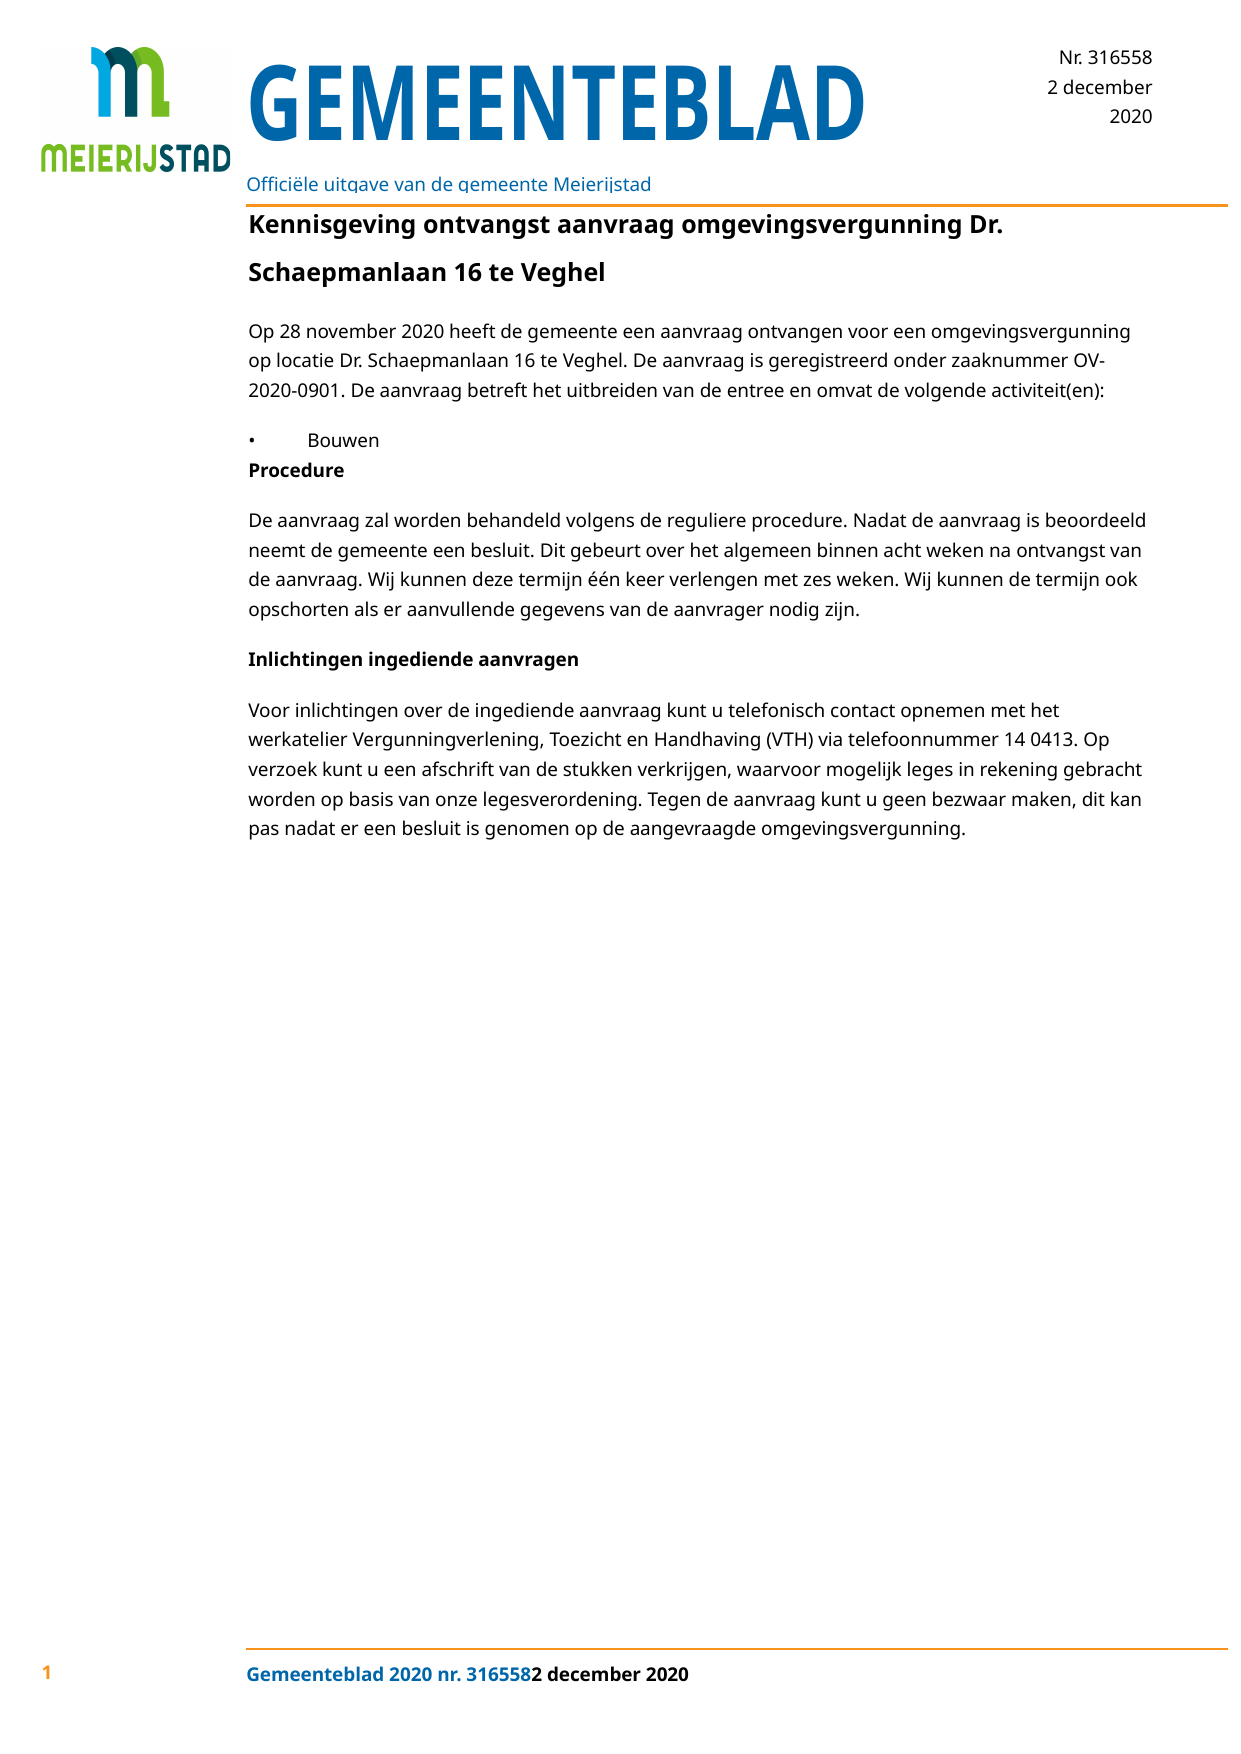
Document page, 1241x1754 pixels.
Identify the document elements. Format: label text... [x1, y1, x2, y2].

text Procedure [248, 457, 1152, 483]
text De aanvraag zal worden behandeld volgens de reguliere procedure. Nadat de aanvraag is beoordeeld neemt de gemeente een besluit. Dit gebeurt over het algemeen binnen acht weken na ontvangst van de aanvraag. Wij kunnen deze termijn één keer verlengen met zes weken. Wij kunnen de termijn ook opschorten als er aanvullende gegevens van de aanvrager nodig zijn. [248, 507, 1152, 622]
text Kennisgeving ontvangst aanvraag omgevingsvergunning Dr. Schaepmanlaan 16 te Veghel [248, 207, 1152, 288]
text Op 28 november 2020 heeft de gemeente een aanvraag ontvangen voor een omgevingsvergunning op locatie Dr. Schaepmanlaan 16 te Veghel. De aanvraag is geregistreerd onder zaaknummer OV-2020-0901. De aanvraag betreft het uitbreiden van de entree en omvat de volgende activiteit(en): [248, 318, 1152, 403]
list Bouwen [248, 427, 1152, 453]
text Inlichtingen ingediende aanvragen [248, 647, 1152, 672]
picture [41, 47, 231, 172]
text Voor inlichtingen over de ingediende aanvraag kunt u telefonisch contact opnemen met het werkatelier Vergunningverlening, Toezicht en Handhaving (VTH) via telefoonnummer 14 0413. Op verzoek kunt u een afschrift van de stukken verkrijgen, waarvoor mogelijk leges in rekening gebracht worden op basis van onze legesverordening. Tegen de aanvraag kunt u geen bezwaar maken, dit kan pas nadat er een besluit is genomen op de aangevraagde omgevingsvergunning. [248, 697, 1152, 841]
